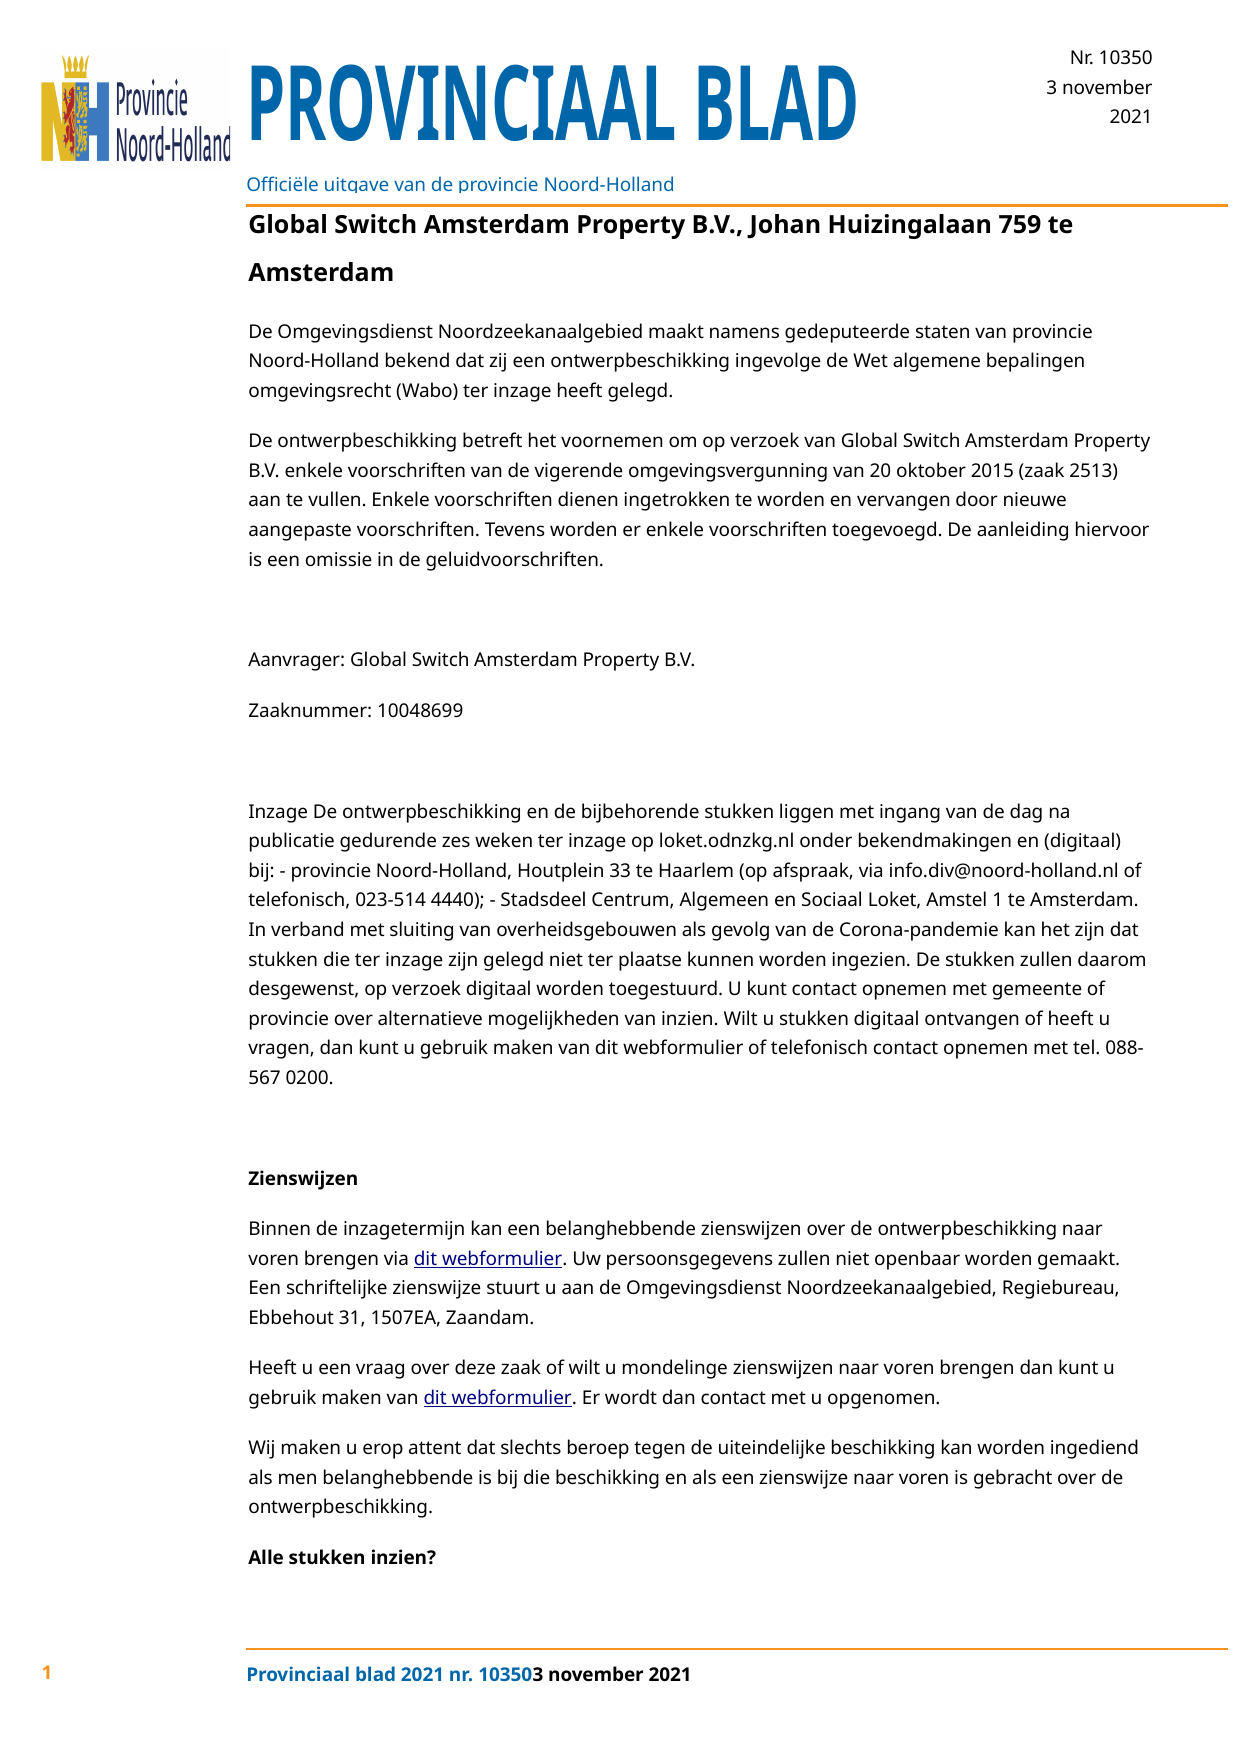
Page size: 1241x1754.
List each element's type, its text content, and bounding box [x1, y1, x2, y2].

text De ontwerpbeschikking betreft het voornemen om op verzoek van Global Switch Amsterdam Property B.V. enkele voorschriften van de vigerende omgevingsvergunning van 20 oktober 2015 (zaak 2513) aan te vullen. Enkele voorschriften dienen ingetrokken te worden en vervangen door nieuwe aangepaste voorschriften. Tevens worden er enkele voorschriften toegevoegd. De aanleiding hiervoor is een omissie in de geluidvoorschriften. [248, 427, 1152, 572]
picture [41, 47, 231, 172]
text Aanvrager: Global Switch Amsterdam Property B.V. [248, 647, 1152, 672]
text Alle stukken inzien? [248, 1544, 1152, 1570]
text De Omgevingsdienst Noordzeekanaalgebied maakt namens gedeputeerde staten van provincie Noord-Holland bekend dat zij een ontwerpbeschikking ingevolge de Wet algemene bepalingen omgevingsrecht (Wabo) ter inzage heeft gelegd. [248, 318, 1152, 403]
text Binnen de inzagetermijn kan een belanghebbende zienswijzen over de ontwerpbeschikking naar voren brengen via dit webformulier. Uw persoonsgegevens zullen niet openbaar worden gemaakt. Een schriftelijke zienswijze stuurt u aan de Omgevingsdienst Noordzeekanaalgebied, Regiebureau, Ebbehout 31, 1507EA, Zaandam. [248, 1215, 1152, 1330]
text Zienswijzen [248, 1165, 1152, 1191]
text Zaaknummer: 10048699 [248, 697, 1152, 723]
text Heeft u een vraag over deze zaak of wilt u mondelinge zienswijzen naar voren brengen dan kunt u gebruik maken van dit webformulier. Er wordt dan contact met u opgenomen. [248, 1354, 1152, 1410]
text Wij maken u erop attent dat slechts beroep tegen de uiteindelijke beschikking kan worden ingediend als men belanghebbende is bij die beschikking en als een zienswijze naar voren is gebracht over de ontwerpbeschikking. [248, 1434, 1152, 1519]
text Inzage De ontwerpbeschikking en de bijbehorende stukken liggen met ingang van de dag na publicatie gedurende zes weken ter inzage op loket.odnzkg.nl onder bekendmakingen en (digitaal) bij: - provincie Noord-Holland, Houtplein 33 te Haarlem (op afspraak, via info.div@noord-holland.nl of telefonisch, 023-514 4440); - Stadsdeel Centrum, Algemeen en Sociaal Loket, Amstel 1 te Amsterdam. In verband met sluiting van overheidsgebouwen als gevolg van de Corona-pandemie kan het zijn dat stukken die ter inzage zijn gelegd niet ter plaatse kunnen worden ingezien. De stukken zullen daarom desgewenst, op verzoek digitaal worden toegestuurd. U kunt contact opnemen met gemeente of provincie over alternatieve mogelijkheden van inzien. Wilt u stukken digitaal ontvangen of heeft u vragen, dan kunt u gebruik maken van dit webformulier of telefonisch contact opnemen met tel. 088-567 0200. [248, 798, 1152, 1090]
text Global Switch Amsterdam Property B.V., Johan Huizingalaan 759 te Amsterdam [248, 207, 1152, 288]
